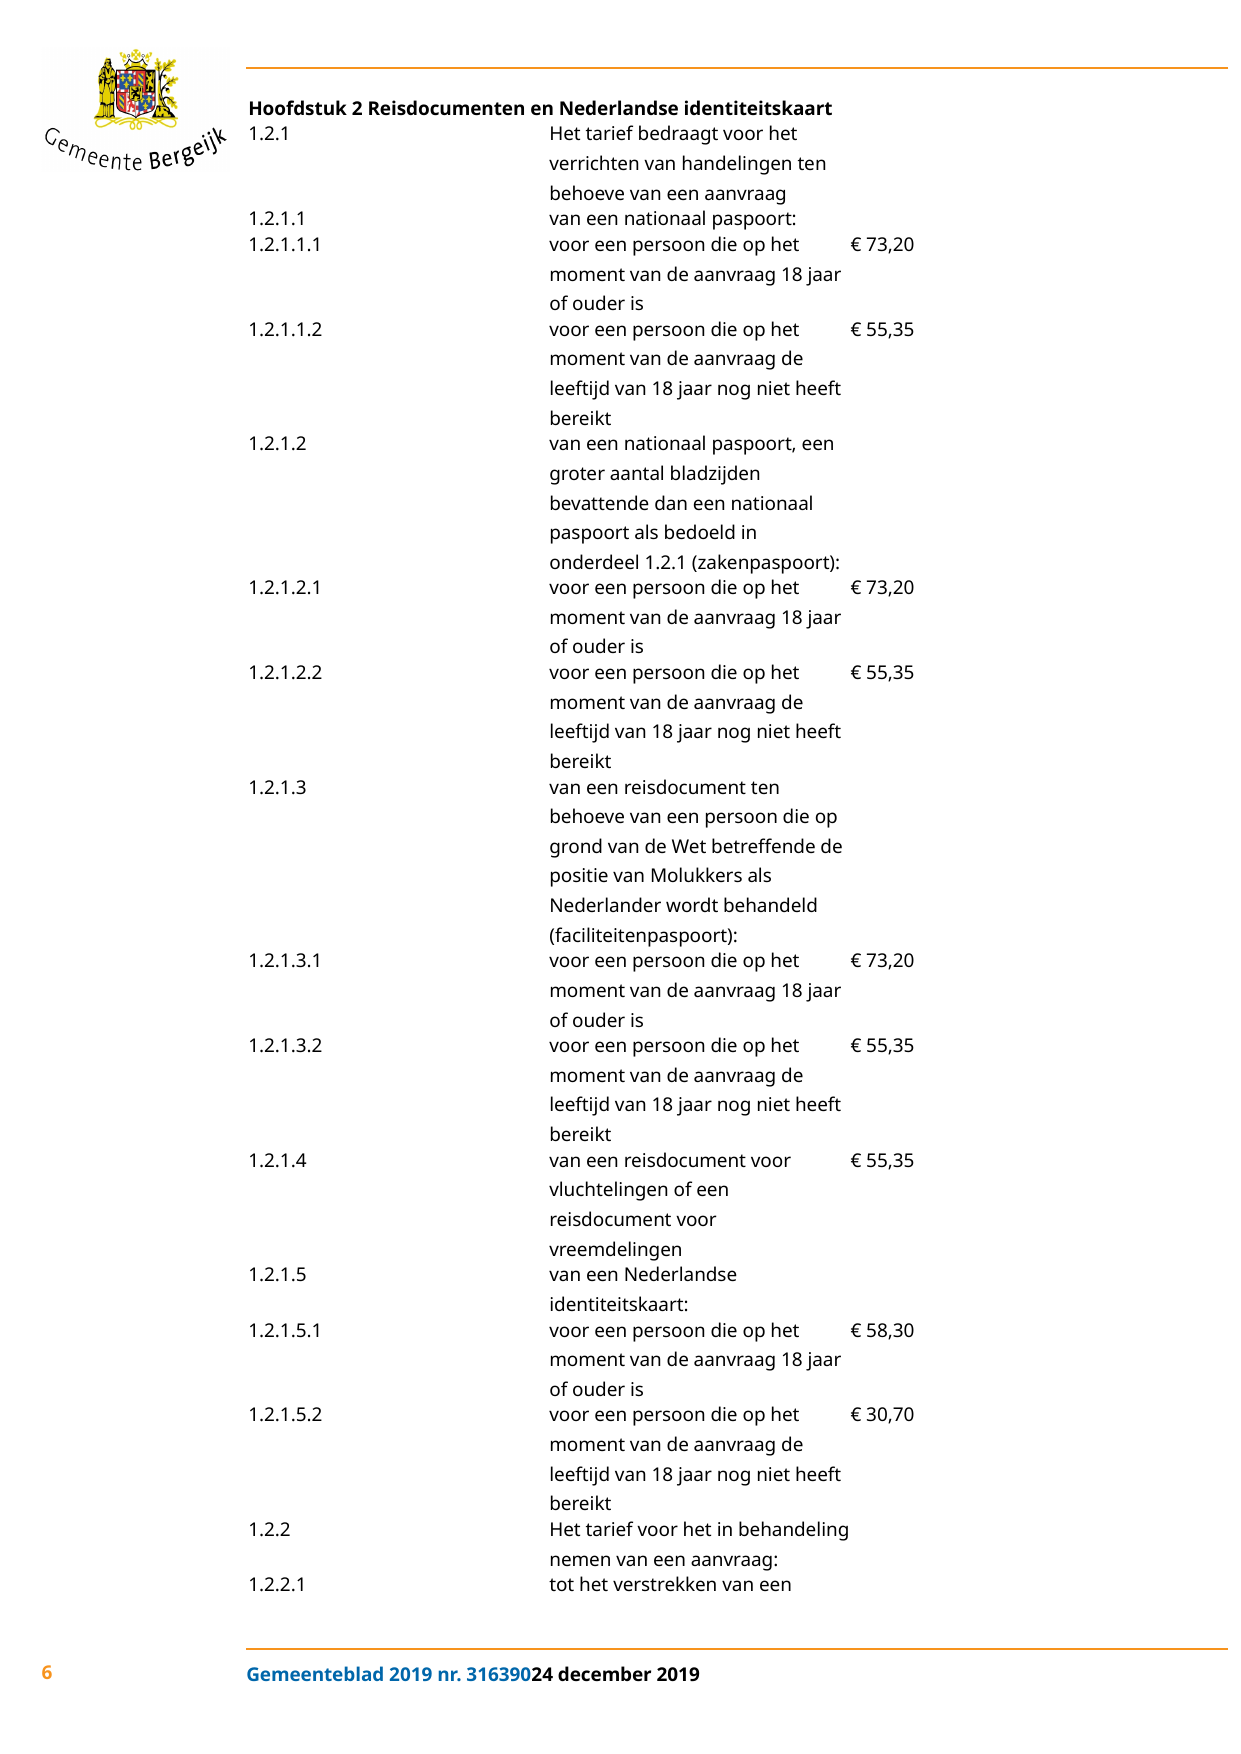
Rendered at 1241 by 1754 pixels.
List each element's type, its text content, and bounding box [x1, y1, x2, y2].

table_cell 1.2.1.1.1 [248, 231, 549, 316]
table_cell [850, 1571, 1152, 1597]
table_cell € 55,35 [850, 660, 1152, 774]
table_cell 1.2.1.2 [248, 431, 549, 574]
table_cell 1.2.1.1 [248, 205, 549, 231]
table_cell van een nationaal paspoort, een groter aantal bladzijden bevattende dan een nationaal paspoort als bedoeld in onderdeel 1.2.1 (zakenpaspoort): [549, 431, 850, 574]
table_cell 1.2.2 [248, 1516, 549, 1571]
table_cell Het tarief voor het in behandeling nemen van een aanvraag: [549, 1516, 850, 1571]
table_cell van een reisdocument ten behoeve van een persoon die op grond van de Wet betreffende de positie van Molukkers als Nederlander wordt behandeld (faciliteitenpaspoort): [549, 774, 850, 948]
table_cell [850, 774, 1152, 948]
table_cell € 73,20 [850, 575, 1152, 659]
table_cell voor een persoon die op het moment van de aanvraag de leeftijd van 18 jaar nog niet heeft bereikt [549, 1033, 850, 1147]
table_cell [850, 1516, 1152, 1571]
table_cell 1.2.1.3.1 [248, 948, 549, 1032]
table_cell voor een persoon die op het moment van de aanvraag de leeftijd van 18 jaar nog niet heeft bereikt [549, 660, 850, 774]
picture [41, 47, 231, 172]
table_cell [850, 431, 1152, 574]
table_cell 1.2.1.1.2 [248, 316, 549, 431]
table_cell van een reisdocument voor vluchtelingen of een reisdocument voor vreemdelingen [549, 1147, 850, 1261]
table_cell 1.2.1.5.2 [248, 1402, 549, 1516]
table_cell voor een persoon die op het moment van de aanvraag de leeftijd van 18 jaar nog niet heeft bereikt [549, 316, 850, 431]
table_cell 1.2.1.2.1 [248, 575, 549, 659]
table_cell van een Nederlandse identiteitskaart: [549, 1261, 850, 1317]
table_cell € 58,30 [850, 1317, 1152, 1402]
table_cell voor een persoon die op het moment van de aanvraag 18 jaar of ouder is [549, 231, 850, 316]
table_cell van een nationaal paspoort: [549, 205, 850, 231]
table_cell voor een persoon die op het moment van de aanvraag de leeftijd van 18 jaar nog niet heeft bereikt [549, 1402, 850, 1516]
table_cell € 73,20 [850, 948, 1152, 1032]
table_cell 1.2.2.1 [248, 1571, 549, 1597]
table_cell € 73,20 [850, 231, 1152, 316]
table_cell [850, 1261, 1152, 1317]
table_cell voor een persoon die op het moment van de aanvraag 18 jaar of ouder is [549, 1317, 850, 1402]
table_cell [850, 121, 1152, 205]
table_cell 1.2.1.3 [248, 774, 549, 948]
table_cell 1.2.1.5 [248, 1261, 549, 1317]
table_cell 1.2.1.5.1 [248, 1317, 549, 1402]
table_cell 1.2.1.4 [248, 1147, 549, 1261]
table_cell € 55,35 [850, 1033, 1152, 1147]
table_cell 1.2.1 [248, 121, 549, 205]
table_cell voor een persoon die op het moment van de aanvraag 18 jaar of ouder is [549, 575, 850, 659]
table_cell € 55,35 [850, 1147, 1152, 1261]
table_header Hoofdstuk 2 Reisdocumenten en Nederlandse identiteitskaart [248, 95, 1152, 121]
table_cell € 30,70 [850, 1402, 1152, 1516]
table_cell voor een persoon die op het moment van de aanvraag 18 jaar of ouder is [549, 948, 850, 1032]
table_cell 1.2.1.3.2 [248, 1033, 549, 1147]
table_cell € 55,35 [850, 316, 1152, 431]
table_cell tot het verstrekken van een [549, 1571, 850, 1597]
table_cell [850, 205, 1152, 231]
table_cell 1.2.1.2.2 [248, 660, 549, 774]
table_cell Het tarief bedraagt voor het verrichten van handelingen ten behoeve van een aanvraag [549, 121, 850, 205]
